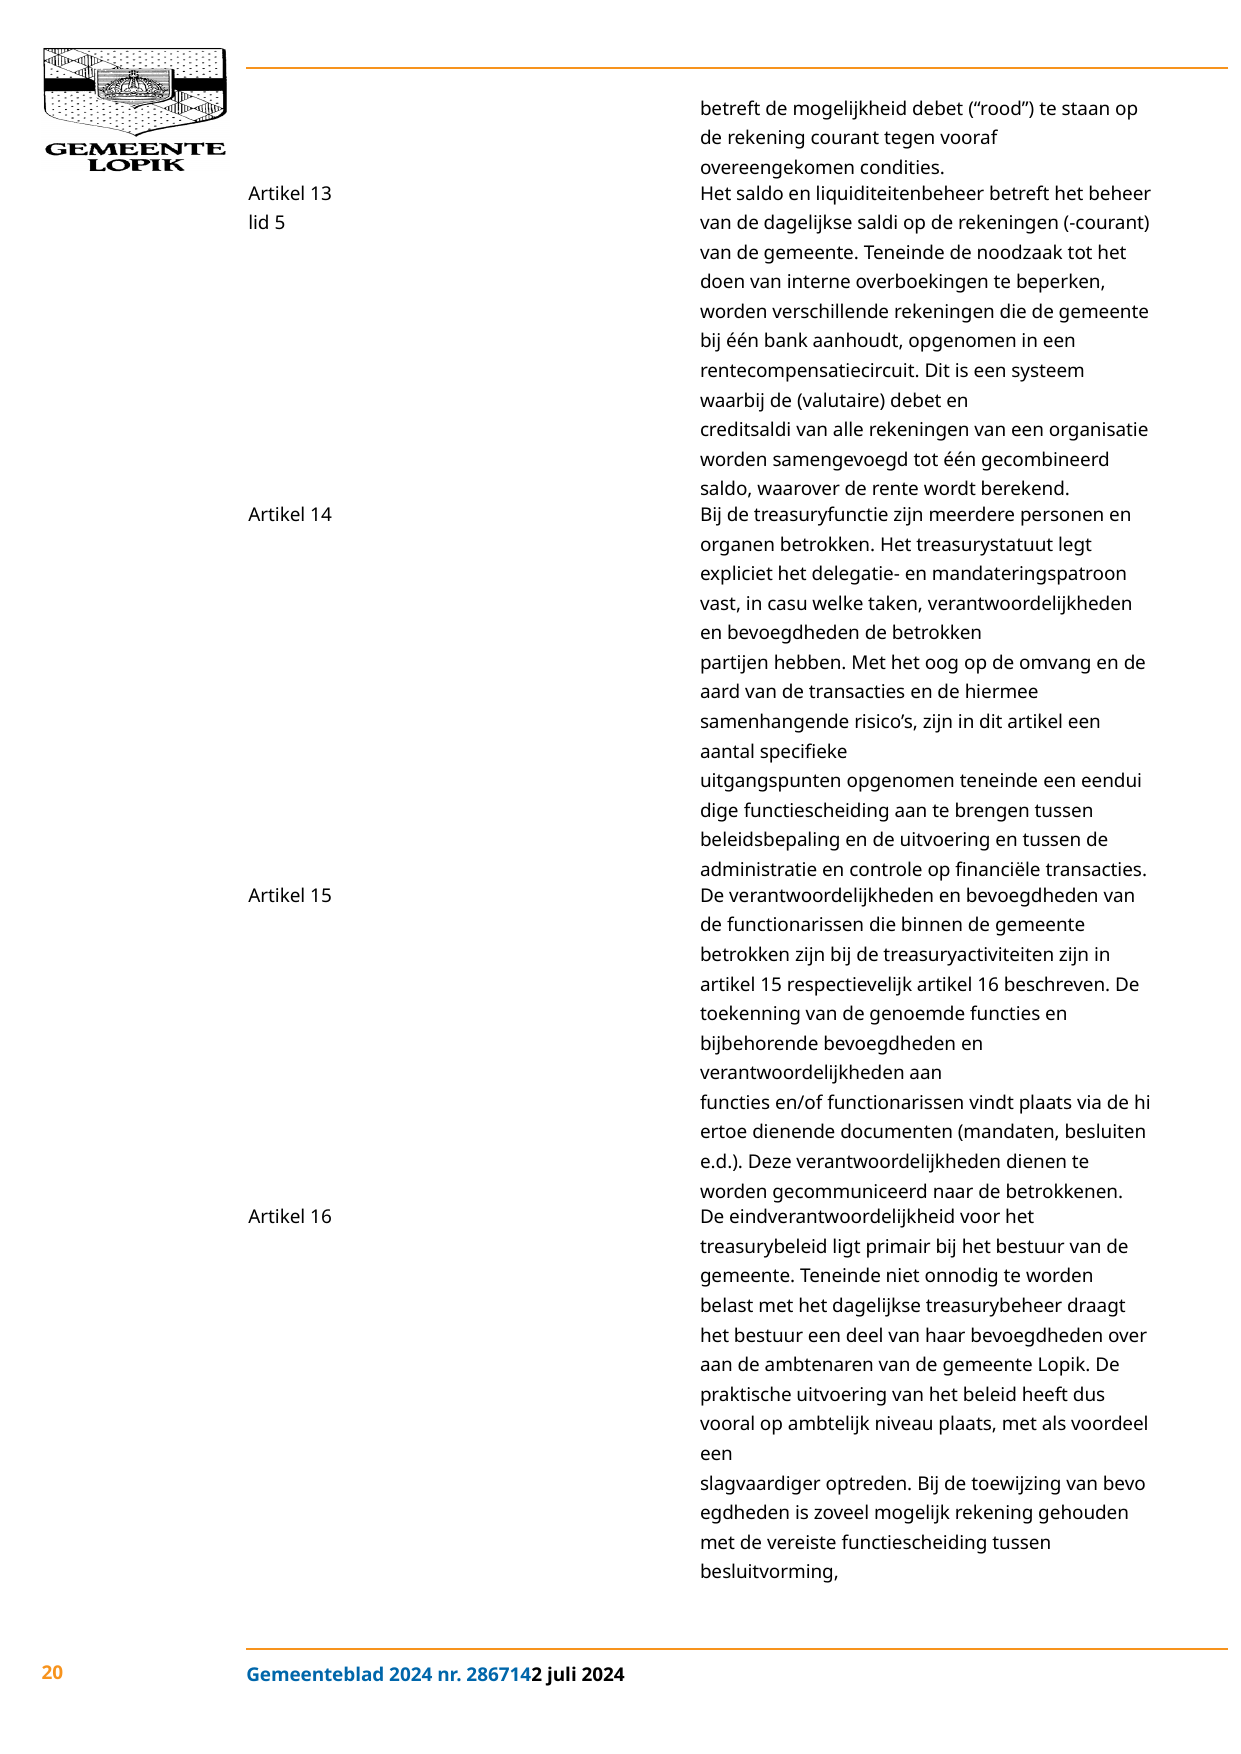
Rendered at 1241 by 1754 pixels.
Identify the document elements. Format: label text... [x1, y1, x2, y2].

table_cell De verantwoordelijkheden en bevoegdheden van de functionarissen die binnen de gemeente betrokken zijn bij de treasuryactiviteiten zijn in artikel 15 respectievelijk artikel 16 beschreven. De toekenning van de genoemde functies en bijbehorende bevoegdheden en verantwoordelijkheden aan functies en/of functionarissen vindt plaats via de hiertoe dienende documenten (mandaten, besluiten e.d.). Deze verantwoordelijkheden dienen te worden gecommuniceerd naar de betrokkenen. [700, 882, 1152, 1203]
table_cell betreft de mogelijkheid debet (“rood”) te staan op de rekening courant tegen vooraf overeengekomen condities. [700, 95, 1152, 180]
table_cell Artikel 16 [248, 1204, 700, 1584]
table_cell Artikel 13 lid 5 [248, 180, 700, 501]
picture [41, 47, 231, 172]
table_cell Artikel 15 [248, 882, 700, 1203]
table_cell Bij de treasuryfunctie zijn meerdere personen en organen betrokken. Het treasurystatuut legt expliciet het delegatie- en mandateringspatroon vast, in casu welke taken, verantwoordelijkheden en bevoegdheden de betrokken partijen hebben. Met het oog op de omvang en de aard van de transacties en de hiermee samenhangende risico’s, zijn in dit artikel een aantal specifieke uitgangspunten opgenomen teneinde een eenduidige functiescheiding aan te brengen tussen beleidsbepaling en de uitvoering en tussen de administratie en controle op financiële transacties. [700, 501, 1152, 882]
table_cell Het saldo en liquiditeitenbeheer betreft het beheer van de dagelijkse saldi op de rekeningen (-courant) van de gemeente. Teneinde de noodzaak tot het doen van interne overboekingen te beperken, worden verschillende rekeningen die de gemeente bij één bank aanhoudt, opgenomen in een rentecompensatiecircuit. Dit is een systeem waarbij de (valutaire) debet en creditsaldi van alle rekeningen van een organisatie worden samengevoegd tot één gecombineerd saldo, waarover de rente wordt berekend. [700, 180, 1152, 501]
table_cell De eindverantwoordelijkheid voor het treasurybeleid ligt primair bij het bestuur van de gemeente. Teneinde niet onnodig te worden belast met het dagelijkse treasurybeheer draagt het bestuur een deel van haar bevoegdheden over aan de ambtenaren van de gemeente Lopik. De praktische uitvoering van het beleid heeft dus vooral op ambtelijk niveau plaats, met als voordeel een slagvaardiger optreden. Bij de toewijzing van bevoegdheden is zoveel mogelijk rekening gehouden met de vereiste functiescheiding tussen besluitvorming, [700, 1204, 1152, 1584]
table_cell [248, 95, 700, 180]
table_cell Artikel 14 [248, 501, 700, 882]
